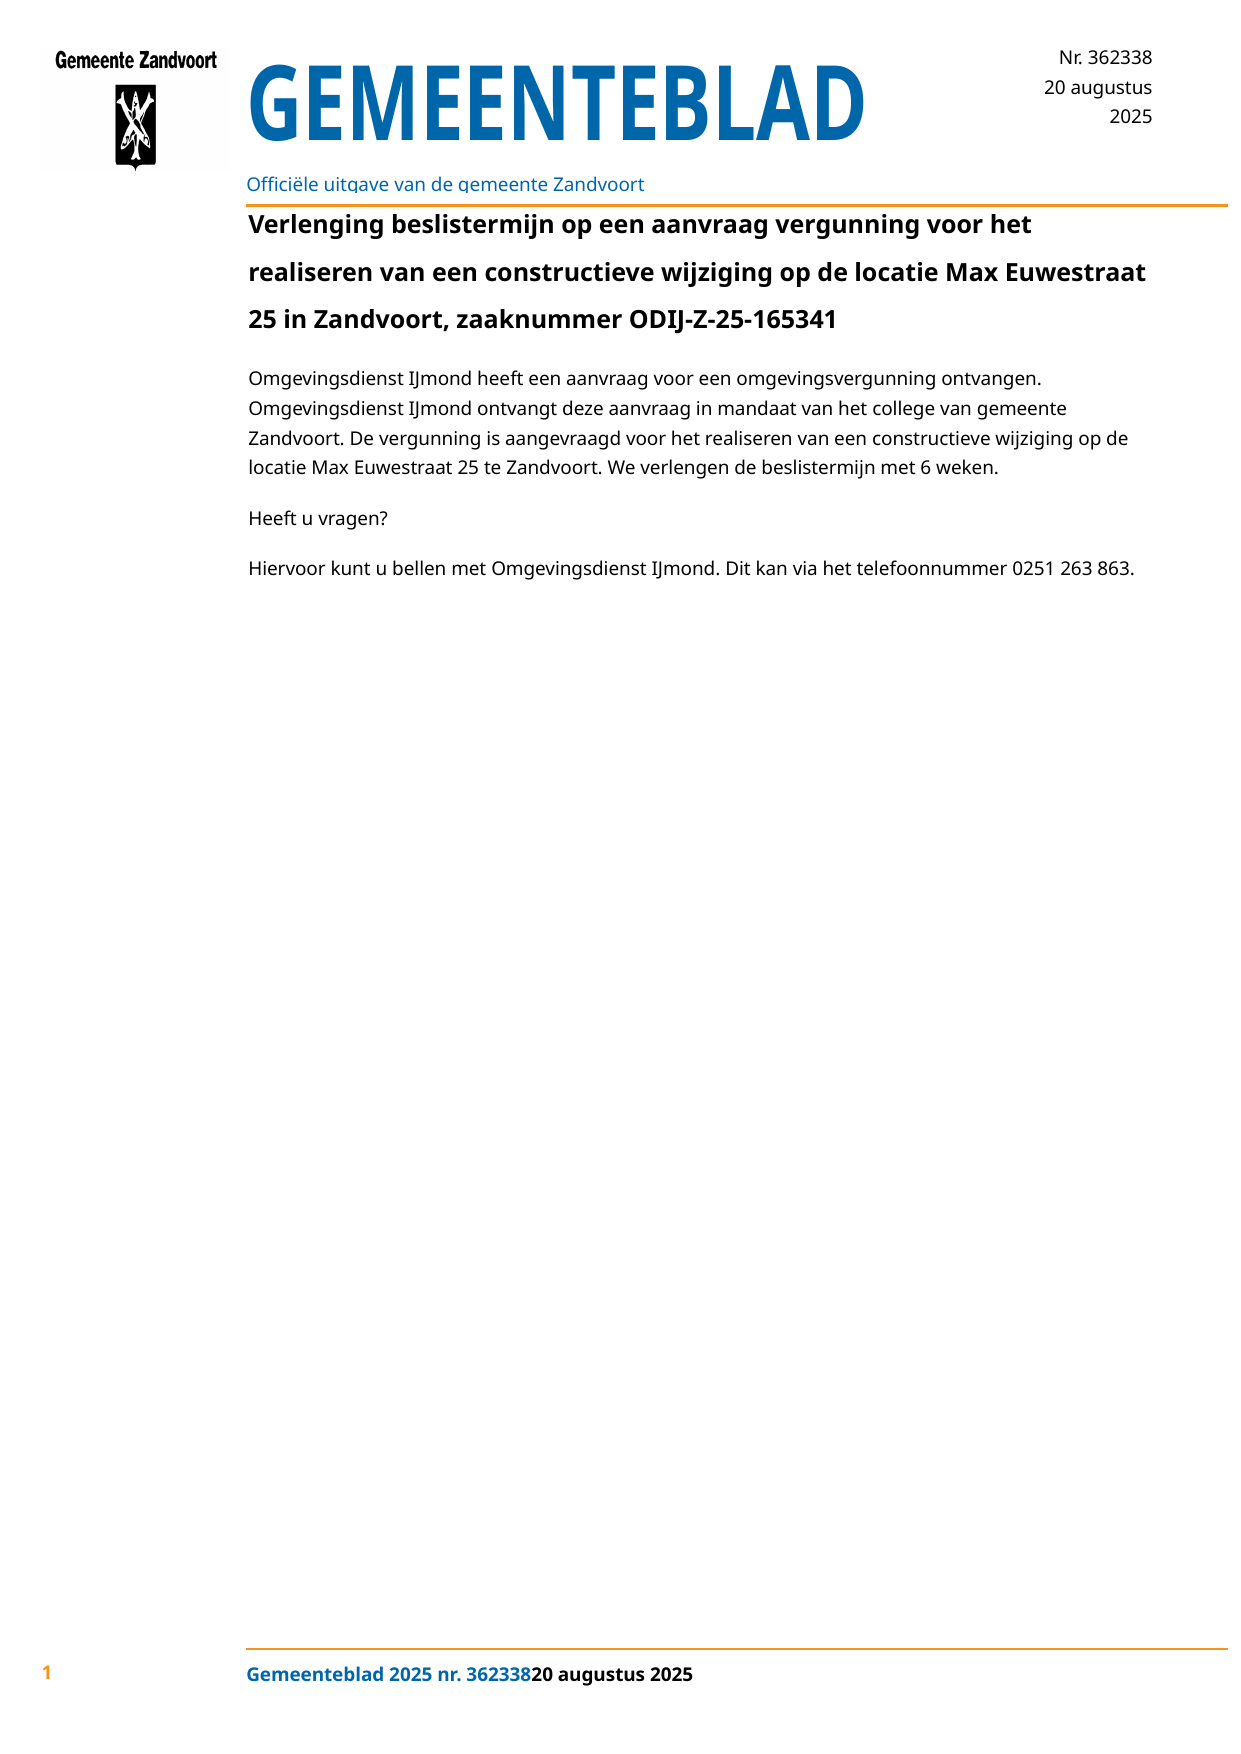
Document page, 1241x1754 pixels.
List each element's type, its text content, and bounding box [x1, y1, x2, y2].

text Verlenging beslistermijn op een aanvraag vergunning voor het realiseren van een constructieve wijziging op de locatie Max Euwestraat 25 in Zandvoort, zaaknummer ODIJ-Z-25-165341 [248, 207, 1152, 336]
text Heeft u vragen? [248, 505, 1152, 530]
text Hiervoor kunt u bellen met Omgevingsdienst IJmond. Dit kan via het telefoonnummer 0251 263 863. [248, 555, 1152, 581]
text Omgevingsdienst IJmond heeft een aanvraag voor een omgevingsvergunning ontvangen. Omgevingsdienst IJmond ontvangt deze aanvraag in mandaat van het college van gemeente Zandvoort. De vergunning is aangevraagd voor het realiseren van een constructieve wijziging op de locatie Max Euwestraat 25 te Zandvoort. We verlengen de beslistermijn met 6 weken. [248, 366, 1152, 480]
picture [41, 47, 231, 172]
